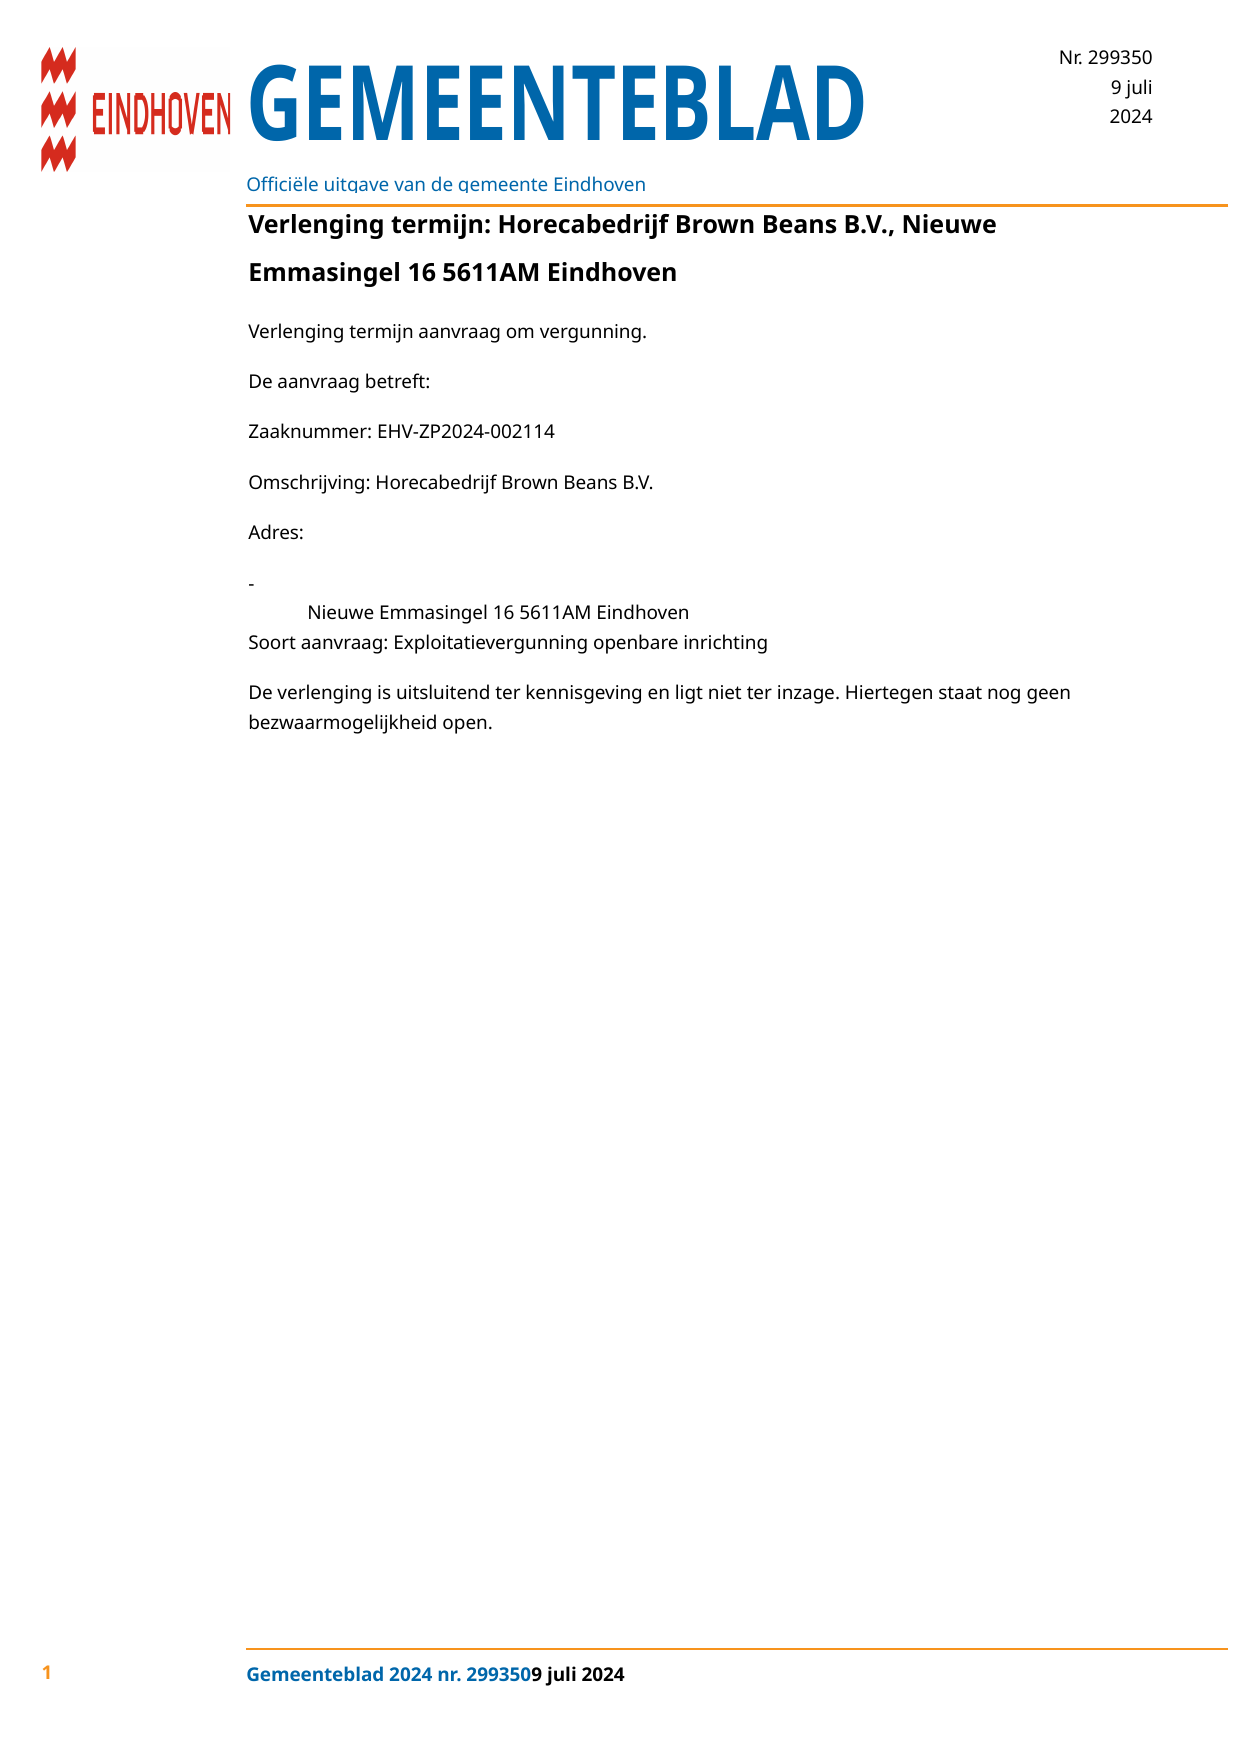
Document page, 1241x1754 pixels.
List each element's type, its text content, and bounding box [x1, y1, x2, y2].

text Soort aanvraag: Exploitatievergunning openbare inrichting [248, 629, 1152, 655]
text De aanvraag betreft: [248, 368, 1152, 394]
text Omschrijving: Horecabedrijf Brown Beans B.V. [248, 469, 1152, 495]
list Nieuwe Emmasingel 16 5611AM Eindhoven [248, 599, 1152, 625]
text Zaaknummer: EHV-ZP2024-002114 [248, 419, 1152, 444]
picture [41, 47, 231, 172]
text Verlenging termijn: Horecabedrijf Brown Beans B.V., Nieuwe Emmasingel 16 5611AM Eindhoven [248, 207, 1152, 288]
text De verlenging is uitsluitend ter kennisgeving en ligt niet ter inzage. Hiertegen staat nog geen bezwaarmogelijkheid open. [248, 679, 1152, 735]
text Verlenging termijn aanvraag om vergunning. [248, 318, 1152, 344]
text Adres: [248, 519, 1152, 545]
